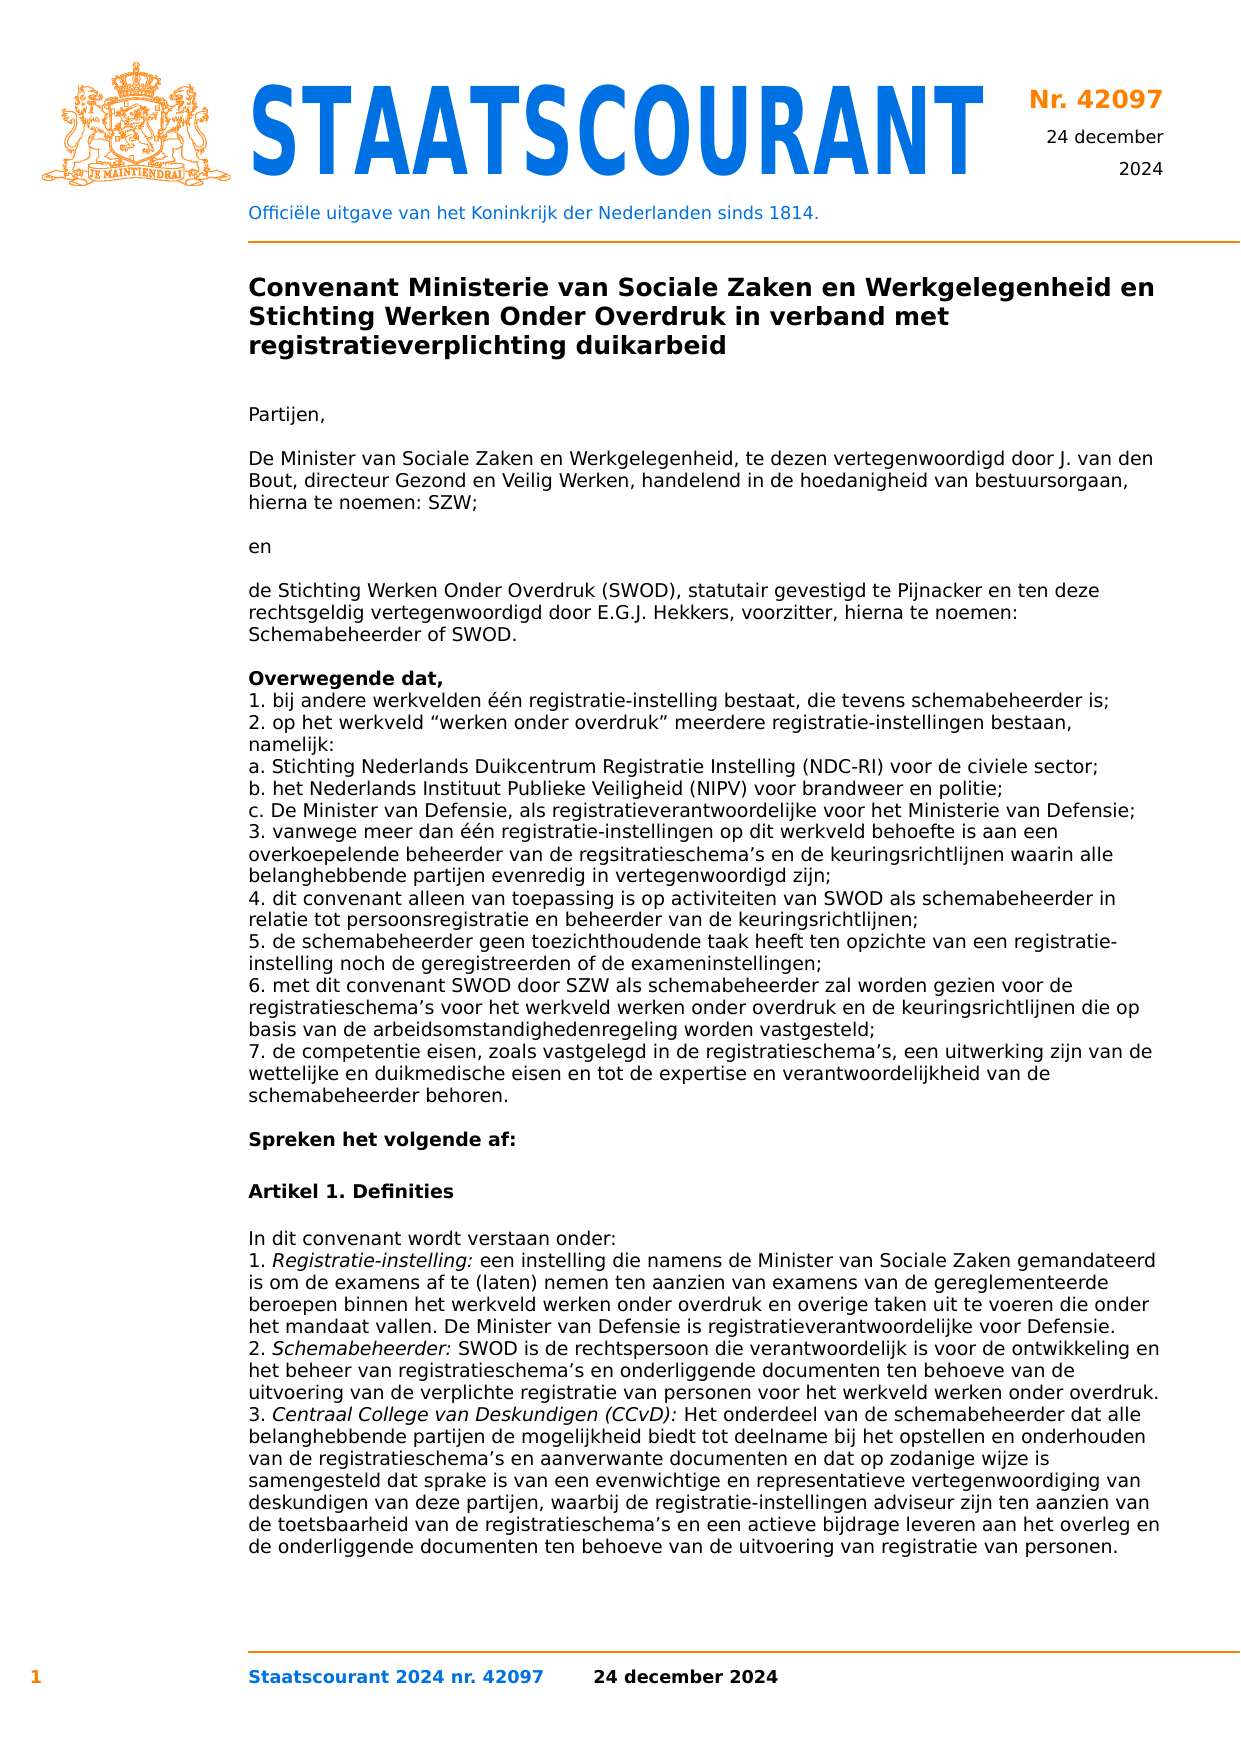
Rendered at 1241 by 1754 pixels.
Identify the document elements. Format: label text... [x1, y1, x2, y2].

text c. De Minister van Defensie, als registratieverantwoordelijke voor het Ministerie van Defensie; [248, 799, 1163, 821]
text 2. op het werkveld “werken onder overdruk” meerdere registratie-instellingen bestaan, namelijk: [248, 712, 1163, 756]
text a. Stichting Nederlands Duikcentrum Registratie Instelling (NDC-RI) voor de civiele sector; [248, 756, 1163, 777]
text 6. met dit convenant SWOD door SZW als schemabeheerder zal worden gezien voor de registratieschema’s voor het werkveld werken onder overdruk en de keuringsrichtlijnen die op basis van de arbeidsomstandighedenregeling worden vastgesteld; [248, 975, 1163, 1041]
text 2. Schemabeheerder: SWOD is de rechtspersoon die verantwoordelijk is voor de ontwikkeling en het beheer van registratieschema’s en onderliggende documenten ten behoeve van de uitvoering van de verplichte registratie van personen voor het werkveld werken onder overdruk. [248, 1338, 1163, 1404]
subtitle Artikel 1. Definities [248, 1181, 1163, 1203]
text de Stichting Werken Onder Overdruk (SWOD), statutair gevestigd te Pijnacker en ten deze rechtsgeldig vertegenwoordigd door E.G.J. Hekkers, voorzitter, hierna te noemen: Schemabeheerder of SWOD. [248, 580, 1163, 646]
text In dit convenant wordt verstaan onder: [248, 1228, 1163, 1250]
text b. het Nederlands Instituut Publieke Veiligheid (NIPV) voor brandweer en politie; [248, 777, 1163, 799]
table_header [25, 62, 248, 241]
text Spreken het volgende af: [248, 1129, 1163, 1151]
table_cell 24 december [998, 121, 1240, 153]
text 5. de schemabeheerder geen toezichthoudende taak heeft ten opzichte van een registratie-instelling noch de geregistreerden of de exameninstellingen; [248, 931, 1163, 975]
text 1. bij andere werkvelden één registratie-instelling bestaat, die tevens schemabeheerder is; [248, 689, 1163, 712]
text 1. Registratie-instelling: een instelling die namens de Minister van Sociale Zaken gemandateerd is om de examens af te (laten) nemen ten aanzien van examens van de gereglementeerde beroepen binnen het werkveld werken onder overdruk en overige taken uit te voeren die onder het mandaat vallen. De Minister van Defensie is registratieverantwoordelijke voor Defensie. [248, 1250, 1163, 1338]
text en [248, 536, 1163, 558]
text 3. vanwege meer dan één registratie-instellingen op dit werkveld behoefte is aan een overkoepelende beheerder van de regsitratieschema’s en de keuringsrichtlijnen waarin alle belanghebbende partijen evenredig in vertegenwoordigd zijn; [248, 821, 1163, 887]
text De Minister van Sociale Zaken en Werkgelegenheid, te dezen vertegenwoordigd door J. van den Bout, directeur Gezond en Veilig Werken, handelend in de hoedanigheid van bestuursorgaan, hierna te noemen: SZW; [248, 448, 1163, 514]
table_cell Officiële uitgave van het Koninkrijk der Nederlanden sinds 1814. [248, 203, 1240, 241]
table_cell 2024 [998, 153, 1240, 203]
text Partijen, [248, 404, 1163, 426]
picture [41, 62, 231, 186]
table_header Nr. 42097 [998, 62, 1240, 121]
table_header STAATSCOURANT [248, 62, 998, 203]
text 3. Centraal College van Deskundigen (CCvD): Het onderdeel van de schemabeheerder dat alle belanghebbende partijen de mogelijkheid biedt tot deelname bij het opstellen en onderhouden van de registratieschema’s en aanverwante documenten en dat op zodanige wijze is samengesteld dat sprake is van een evenwichtige en representatieve vertegenwoordiging van deskundigen van deze partijen, waarbij de registratie-instellingen adviseur zijn ten aanzien van de toetsbaarheid van de registratieschema’s en een actieve bijdrage leveren aan het overleg en de onderliggende documenten ten behoeve van de uitvoering van registratie van personen. [248, 1404, 1163, 1558]
subtitle Convenant Ministerie van Sociale Zaken en Werkgelegenheid en Stichting Werken Onder Overdruk in verband met registratieverplichting duikarbeid [248, 273, 1163, 361]
text Overwegende dat, [248, 668, 1163, 689]
text 7. de competentie eisen, zoals vastgelegd in de registratieschema’s, een uitwerking zijn van de wettelijke en duikmedische eisen en tot de expertise en verantwoordelijkheid van de schemabeheerder behoren. [248, 1041, 1163, 1107]
text 4. dit convenant alleen van toepassing is op activiteiten van SWOD als schemabeheerder in relatie tot persoonsregistratie en beheerder van de keuringsrichtlijnen; [248, 887, 1163, 931]
